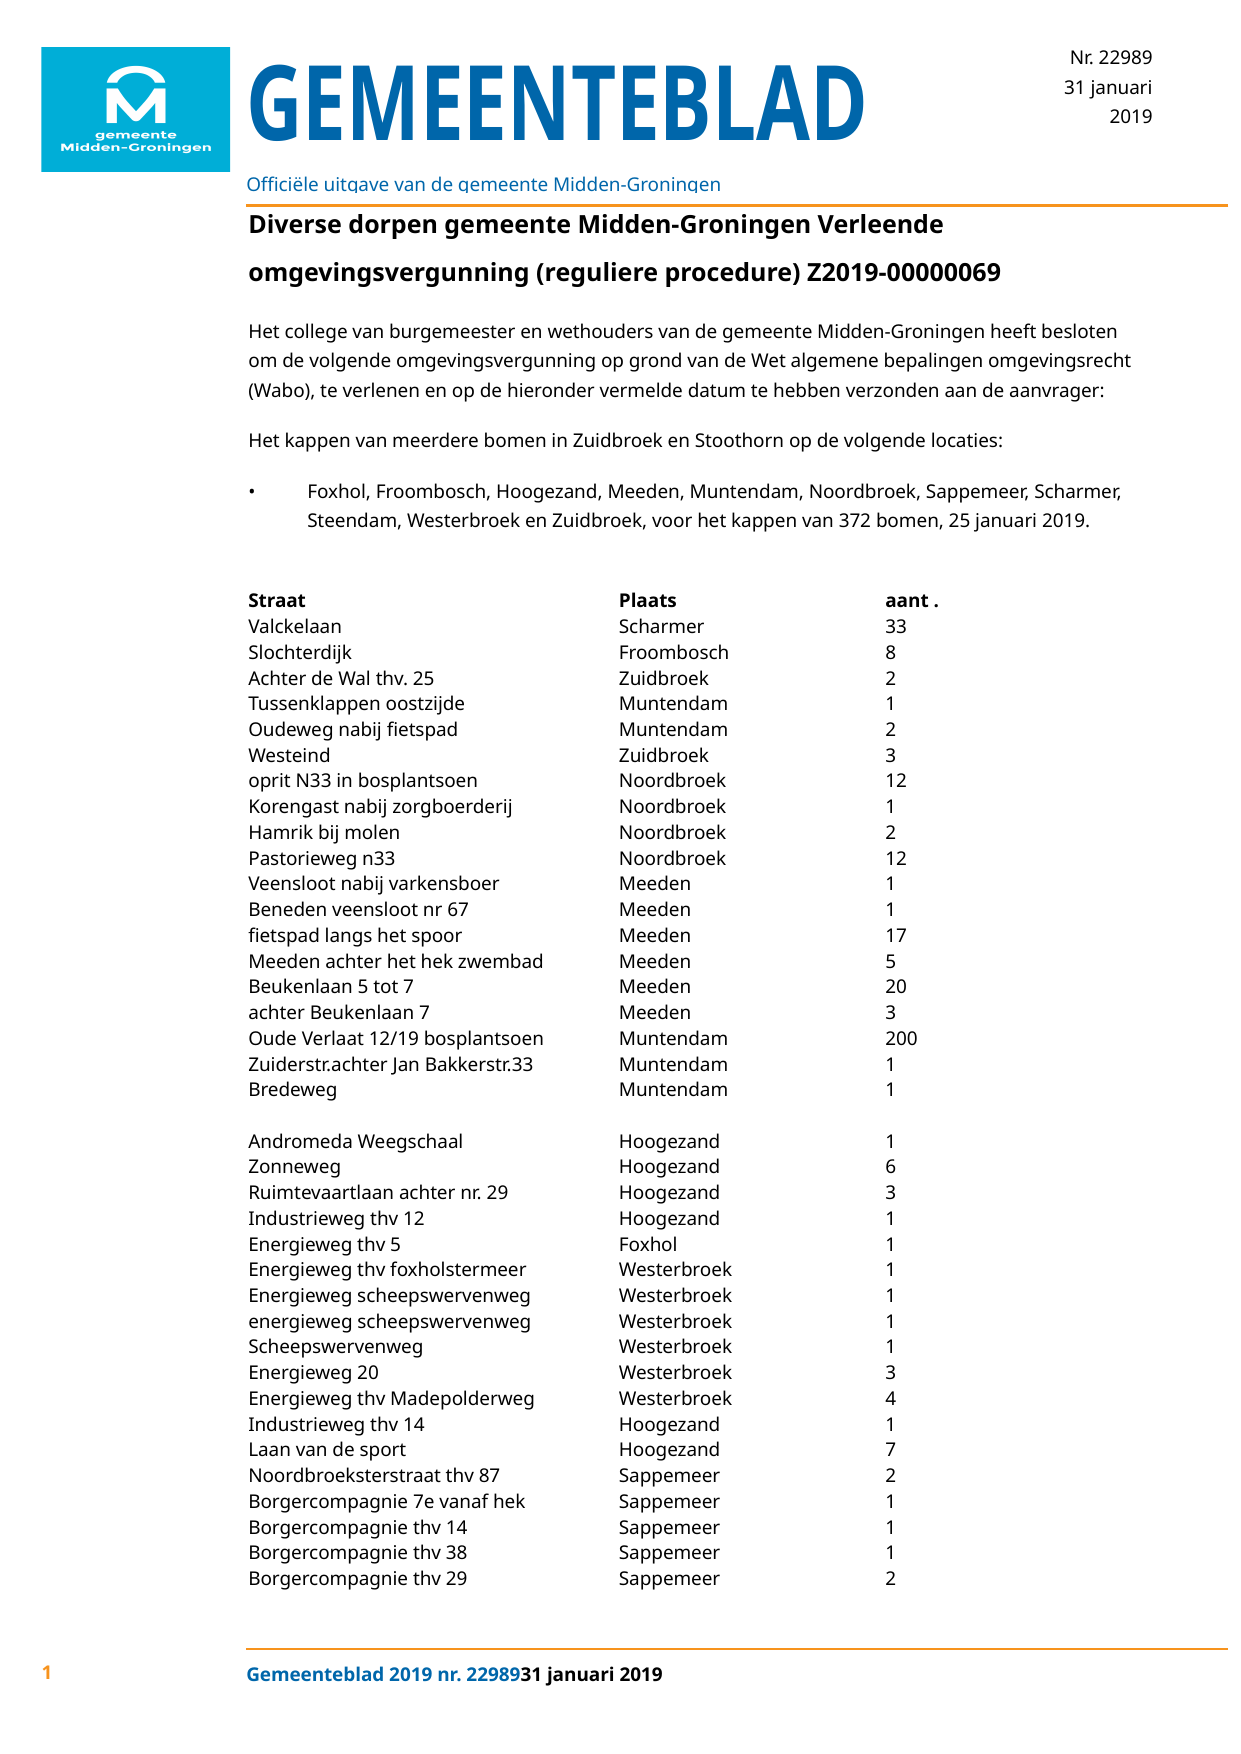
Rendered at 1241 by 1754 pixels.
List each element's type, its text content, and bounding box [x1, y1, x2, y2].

table_cell Borgercompagnie thv 29 [248, 1565, 619, 1591]
table_cell oprit N33 in bosplantsoen [248, 768, 619, 793]
table_header aant . [885, 588, 1152, 613]
table_cell Pastorieweg n33 [248, 845, 619, 871]
table_cell 2 [885, 1463, 1152, 1488]
table_cell 3 [885, 999, 1152, 1025]
table_cell [885, 1102, 1152, 1128]
table_cell 1 [885, 1334, 1152, 1359]
table_cell 2 [885, 1565, 1152, 1591]
table_cell 2 [885, 819, 1152, 845]
text Het college van burgemeester en wethouders van de gemeente Midden-Groningen heeft besloten om de volgende omgevingsvergunning op grond van de Wet algemene bepalingen omgevingsrecht (Wabo), te verlenen en op de hieronder vermelde datum te hebben verzonden aan de aanvrager: [248, 318, 1152, 403]
table_cell Sappemeer [619, 1540, 885, 1565]
table_cell achter Beukenlaan 7 [248, 999, 619, 1025]
table_cell 1 [885, 871, 1152, 896]
table_cell 33 [885, 613, 1152, 639]
table_cell Noordbroek [619, 819, 885, 845]
table_cell 1 [885, 794, 1152, 819]
table_cell 1 [885, 1205, 1152, 1231]
picture [184, 146, 190, 153]
table_cell Westerbroek [619, 1385, 885, 1411]
table_cell Froombosch [619, 639, 885, 665]
table_cell Westeind [248, 742, 619, 768]
table_cell Veensloot nabij varkensboer [248, 871, 619, 896]
table_cell 7 [885, 1437, 1152, 1462]
table_cell Scharmer [619, 613, 885, 639]
table_cell Westerbroek [619, 1282, 885, 1308]
table_cell 1 [885, 896, 1152, 922]
table_cell Hoogezand [619, 1179, 885, 1205]
table_cell Zonneweg [248, 1154, 619, 1179]
table_cell Noordbroek [619, 768, 885, 793]
table_cell Meeden [619, 974, 885, 999]
table_cell Borgercompagnie thv 38 [248, 1540, 619, 1565]
table_cell Meeden achter het hek zwembad [248, 948, 619, 973]
table_cell 2 [885, 716, 1152, 742]
table_cell 4 [885, 1385, 1152, 1411]
table_cell Energieweg scheepswervenweg [248, 1282, 619, 1308]
table_cell Andromeda Weegschaal [248, 1128, 619, 1154]
table_cell 1 [885, 1076, 1152, 1102]
table_cell 1 [885, 1514, 1152, 1539]
table_cell Hoogezand [619, 1437, 885, 1462]
table_cell 12 [885, 768, 1152, 793]
table_cell Beukenlaan 5 tot 7 [248, 974, 619, 999]
table_cell Zuiderstr.achter Jan Bakkerstr.33 [248, 1051, 619, 1076]
table_cell Energieweg thv 5 [248, 1231, 619, 1257]
table_cell Hoogezand [619, 1128, 885, 1154]
table_cell 1 [885, 1257, 1152, 1282]
table_cell 20 [885, 974, 1152, 999]
table_cell [248, 1102, 619, 1128]
table_cell 8 [885, 639, 1152, 665]
table_cell 3 [885, 1179, 1152, 1205]
text Het kappen van meerdere bomen in Zuidbroek en Stoothorn op de volgende locaties: [248, 427, 1152, 453]
table_cell Zuidbroek [619, 665, 885, 691]
table_cell Muntendam [619, 691, 885, 716]
table_cell 3 [885, 1360, 1152, 1385]
table_cell Energieweg thv foxholstermeer [248, 1257, 619, 1282]
table_cell 1 [885, 1282, 1152, 1308]
table_cell Achter de Wal thv. 25 [248, 665, 619, 691]
table_cell Hoogezand [619, 1411, 885, 1437]
table_cell 6 [885, 1154, 1152, 1179]
table_header Straat [248, 588, 619, 613]
table_cell Meeden [619, 896, 885, 922]
table_cell 2 [885, 665, 1152, 691]
table_cell 1 [885, 1488, 1152, 1514]
table_cell Hoogezand [619, 1205, 885, 1231]
table_cell Energieweg 20 [248, 1360, 619, 1385]
table_cell Noordbroek [619, 845, 885, 871]
table_cell Westerbroek [619, 1360, 885, 1385]
table_cell [619, 1102, 885, 1128]
table_cell Noordbroek [619, 794, 885, 819]
table_cell Beneden veensloot nr 67 [248, 896, 619, 922]
table_cell Meeden [619, 871, 885, 896]
table_cell Zuidbroek [619, 742, 885, 768]
table_cell Energieweg thv Madepolderweg [248, 1385, 619, 1411]
table_cell 1 [885, 1051, 1152, 1076]
table_cell Korengast nabij zorgboerderij [248, 794, 619, 819]
table_cell Muntendam [619, 716, 885, 742]
table_cell 1 [885, 1540, 1152, 1565]
table_cell energieweg scheepswervenweg [248, 1308, 619, 1334]
table_cell 1 [885, 1411, 1152, 1437]
table_cell 1 [885, 691, 1152, 716]
table_cell Muntendam [619, 1076, 885, 1102]
table_cell Borgercompagnie thv 14 [248, 1514, 619, 1539]
table_cell Hoogezand [619, 1154, 885, 1179]
table_cell Muntendam [619, 1051, 885, 1076]
table_cell Borgercompagnie 7e vanaf hek [248, 1488, 619, 1514]
table_cell Sappemeer [619, 1565, 885, 1591]
table_cell Westerbroek [619, 1257, 885, 1282]
table_cell Meeden [619, 922, 885, 948]
table_cell Oudeweg nabij fietspad [248, 716, 619, 742]
table_cell Oude Verlaat 12/19 bosplantsoen [248, 1025, 619, 1051]
table_cell Valckelaan [248, 613, 619, 639]
table_header Plaats [619, 588, 885, 613]
table_cell Foxhol [619, 1231, 885, 1257]
table_cell 12 [885, 845, 1152, 871]
table_cell Sappemeer [619, 1463, 885, 1488]
table_cell 200 [885, 1025, 1152, 1051]
table_cell Bredeweg [248, 1076, 619, 1102]
picture [108, 66, 164, 82]
text Diverse dorpen gemeente Midden-Groningen Verleende omgevingsvergunning (reguliere procedure) Z2019-00000069 [248, 207, 1152, 288]
table_cell 5 [885, 948, 1152, 973]
table_cell Westerbroek [619, 1334, 885, 1359]
list Foxhol, Froombosch, Hoogezand, Meeden, Muntendam, Noordbroek, Sappemeer, Scharmer, Steendam, Westerbroek en Zuidbroek, voor het kappen van 372 bomen, 25 januari 2019. [248, 478, 1152, 533]
table_cell Muntendam [619, 1025, 885, 1051]
table_cell Tussenklappen oostzijde [248, 691, 619, 716]
table_cell 1 [885, 1308, 1152, 1334]
table_cell fietspad langs het spoor [248, 922, 619, 948]
table_cell Slochterdijk [248, 639, 619, 665]
table_cell Meeden [619, 948, 885, 973]
table_cell Meeden [619, 999, 885, 1025]
table_cell Industrieweg thv 12 [248, 1205, 619, 1231]
table_cell 1 [885, 1231, 1152, 1257]
table_cell Laan van de sport [248, 1437, 619, 1462]
table_cell Ruimtevaartlaan achter nr. 29 [248, 1179, 619, 1205]
table_cell Westerbroek [619, 1308, 885, 1334]
picture [107, 89, 165, 122]
table_cell Industrieweg thv 14 [248, 1411, 619, 1437]
table_cell Scheepswervenweg [248, 1334, 619, 1359]
table_cell 1 [885, 1128, 1152, 1154]
table_cell 3 [885, 742, 1152, 768]
table_cell Hamrik bij molen [248, 819, 619, 845]
table_cell Sappemeer [619, 1488, 885, 1514]
table_cell 17 [885, 922, 1152, 948]
table_cell Noordbroeksterstraat thv 87 [248, 1463, 619, 1488]
table_cell Sappemeer [619, 1514, 885, 1539]
